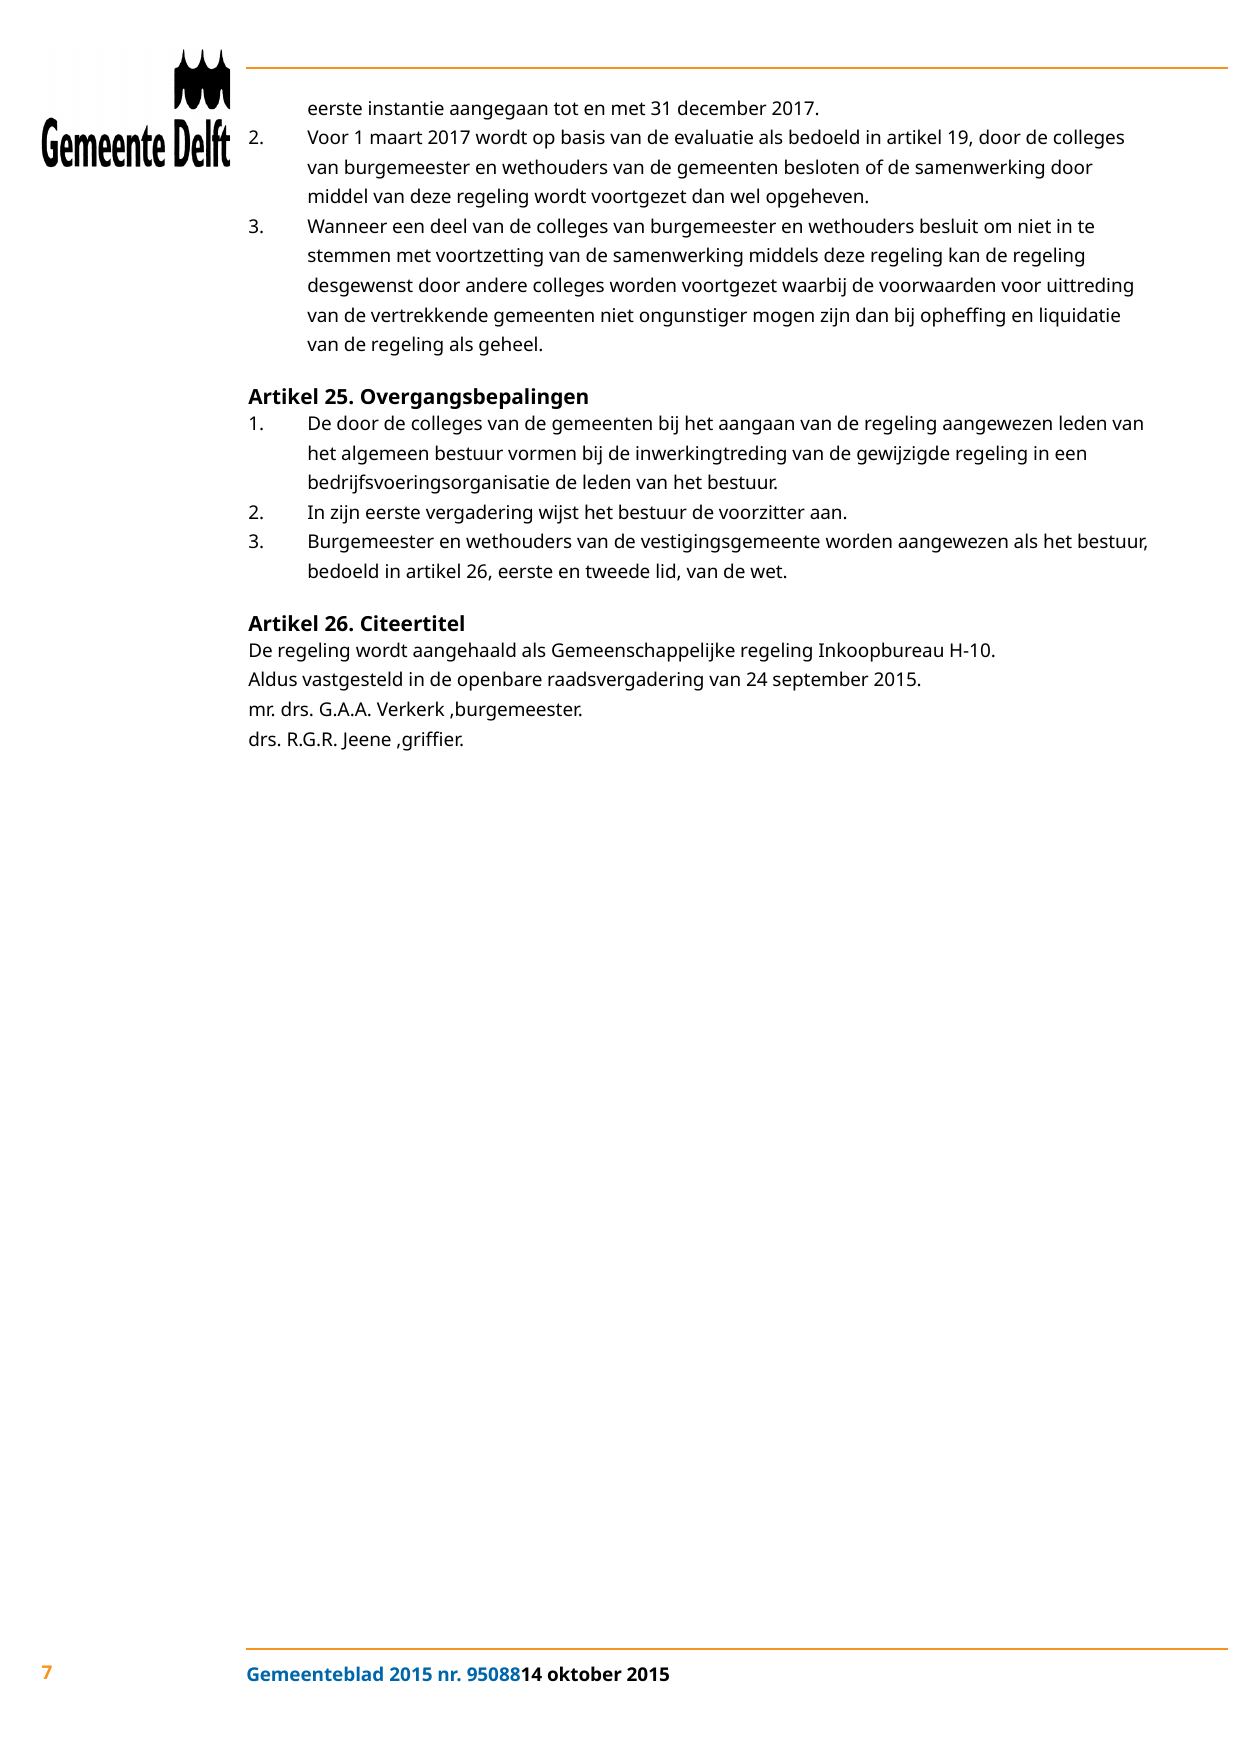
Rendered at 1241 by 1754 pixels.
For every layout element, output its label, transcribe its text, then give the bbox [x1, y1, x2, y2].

text Artikel 25. Overgangsbepalingen [248, 382, 1152, 410]
text drs. R.G.R. Jeene ,griffier. [248, 726, 1152, 752]
list In zijn eerste vergadering wijst het bestuur de voorzitter aan. [248, 499, 1152, 525]
list De door de colleges van de gemeenten bij het aangaan van de regeling aangewezen leden van het algemeen bestuur vormen bij de inwerkingtreding van de gewijzigde regeling in een bedrijfsvoeringsorganisatie de leden van het bestuur. [248, 410, 1152, 495]
list Burgemeester en wethouders van de vestigingsgemeente worden aangewezen als het bestuur, bedoeld in artikel 26, eerste en tweede lid, van de wet. [248, 529, 1152, 584]
picture [41, 47, 231, 172]
list eerste instantie aangegaan tot en met 31 december 2017. [248, 95, 1152, 121]
text De regeling wordt aangehaald als Gemeenschappelijke regeling Inkoopbureau H-10. [248, 637, 1152, 663]
list Wanneer een deel van de colleges van burgemeester en wethouders besluit om niet in te stemmen met voortzetting van de samenwerking middels deze regeling kan de regeling desgewenst door andere colleges worden voortgezet waarbij de voorwaarden voor uittreding van de vertrekkende gemeenten niet ongunstiger mogen zijn dan bij opheffing en liquidatie van de regeling als geheel. [248, 213, 1152, 357]
list Voor 1 maart 2017 wordt op basis van de evaluatie als bedoeld in artikel 19, door de colleges van burgemeester en wethouders van de gemeenten besloten of de samenwerking door middel van deze regeling wordt voortgezet dan wel opgeheven. [248, 124, 1152, 209]
text Aldus vastgesteld in de openbare raadsvergadering van 24 september 2015. [248, 667, 1152, 692]
text Artikel 26. Citeertitel [248, 609, 1152, 637]
text mr. drs. G.A.A. Verkerk ,burgemeester. [248, 696, 1152, 722]
